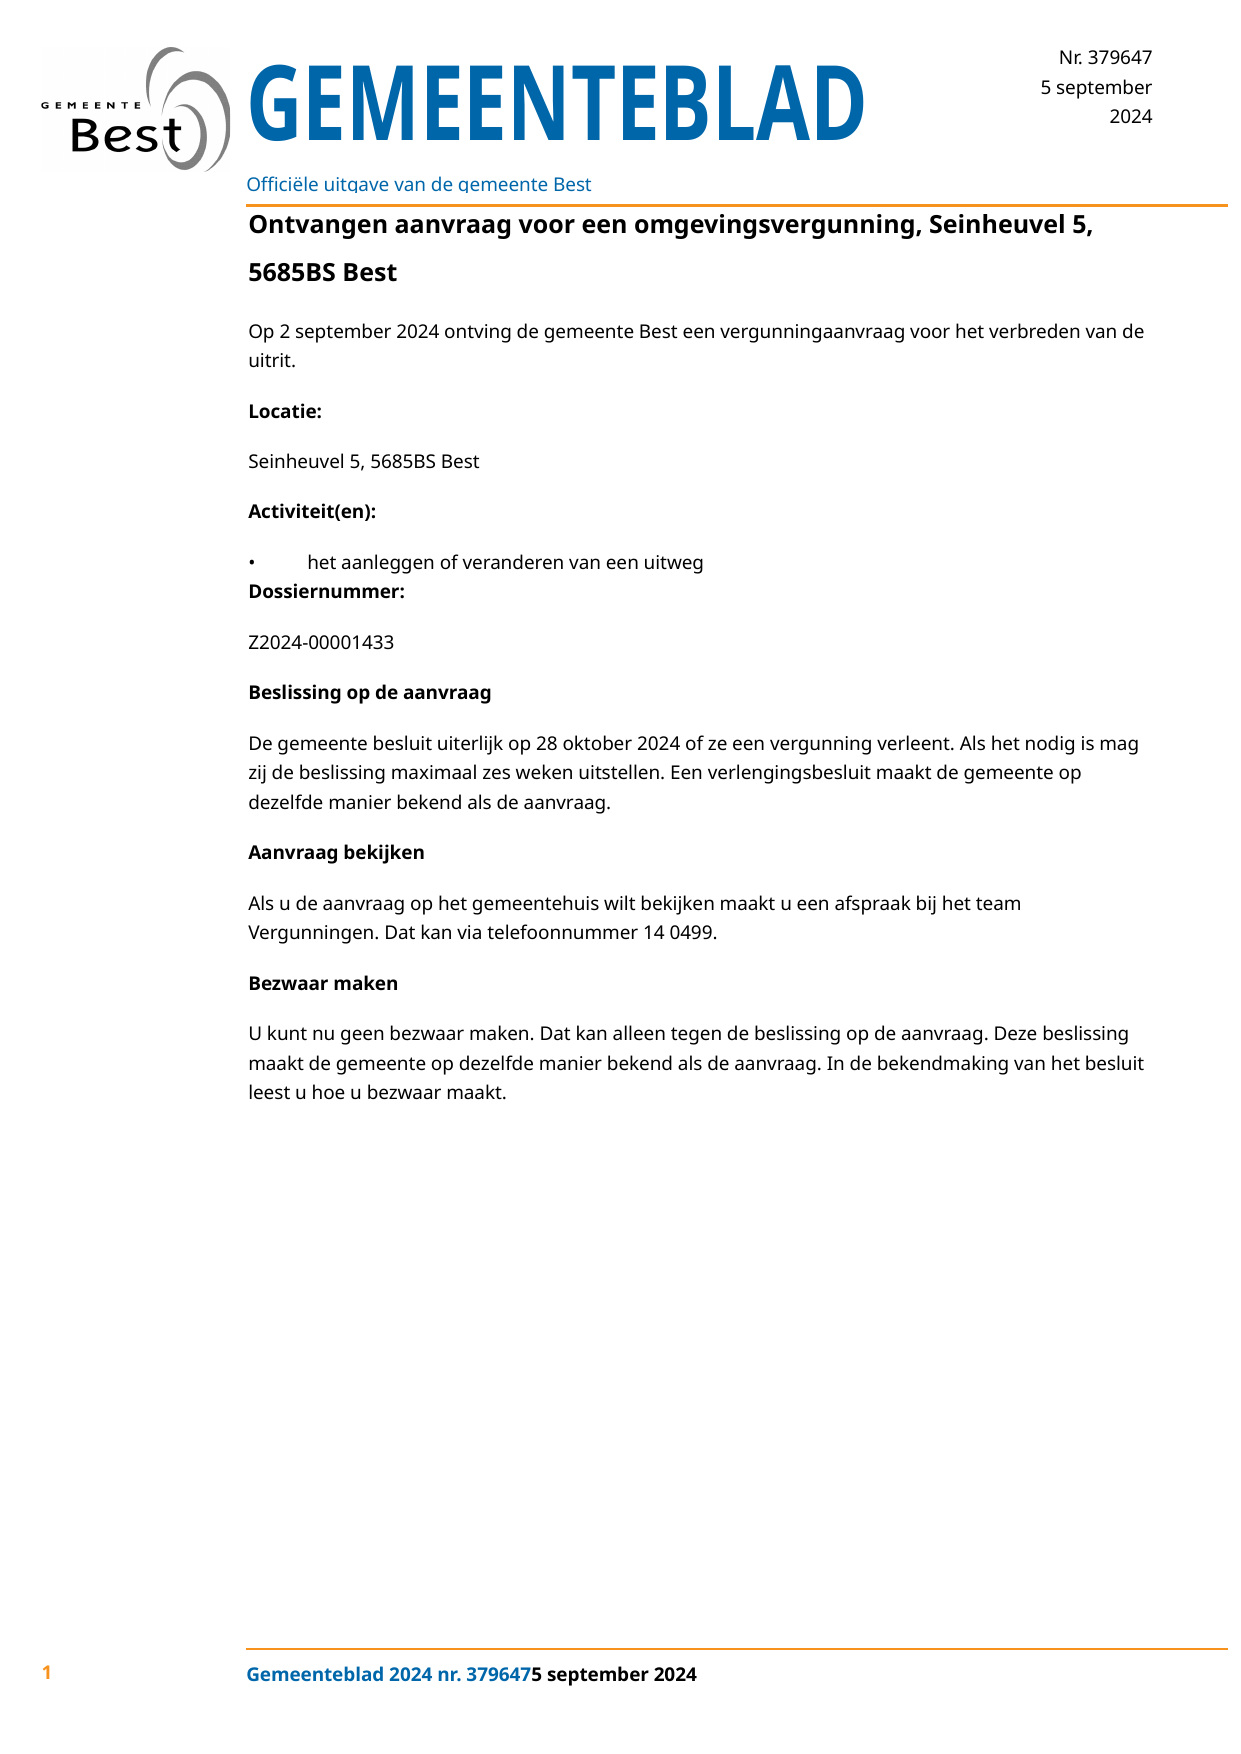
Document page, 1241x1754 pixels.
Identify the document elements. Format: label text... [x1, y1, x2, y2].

text Beslissing op de aanvraag [248, 679, 1152, 705]
text De gemeente besluit uiterlijk op 28 oktober 2024 of ze een vergunning verleent. Als het nodig is mag zij de beslissing maximaal zes weken uitstellen. Een verlengingsbesluit maakt de gemeente op dezelfde manier bekend als de aanvraag. [248, 730, 1152, 815]
text Locatie: [248, 398, 1152, 424]
text Aanvraag bekijken [248, 839, 1152, 865]
picture [41, 47, 231, 172]
text Z2024-00001433 [248, 629, 1152, 655]
text Activiteit(en): [248, 499, 1152, 524]
text Seinheuvel 5, 5685BS Best [248, 448, 1152, 474]
text Ontvangen aanvraag voor een omgevingsvergunning, Seinheuvel 5, 5685BS Best [248, 207, 1152, 288]
list het aanleggen of veranderen van een uitweg [248, 549, 1152, 575]
text Als u de aanvraag op het gemeentehuis wilt bekijken maakt u een afspraak bij het team Vergunningen. Dat kan via telefoonnummer 14 0499. [248, 890, 1152, 945]
text Op 2 september 2024 ontving de gemeente Best een vergunningaanvraag voor het verbreden van de uitrit. [248, 318, 1152, 373]
text Bezwaar maken [248, 970, 1152, 996]
text Dossiernummer: [248, 579, 1152, 604]
text U kunt nu geen bezwaar maken. Dat kan alleen tegen de beslissing op de aanvraag. Deze beslissing maakt de gemeente op dezelfde manier bekend als de aanvraag. In de bekendmaking van het besluit leest u hoe u bezwaar maakt. [248, 1020, 1152, 1105]
